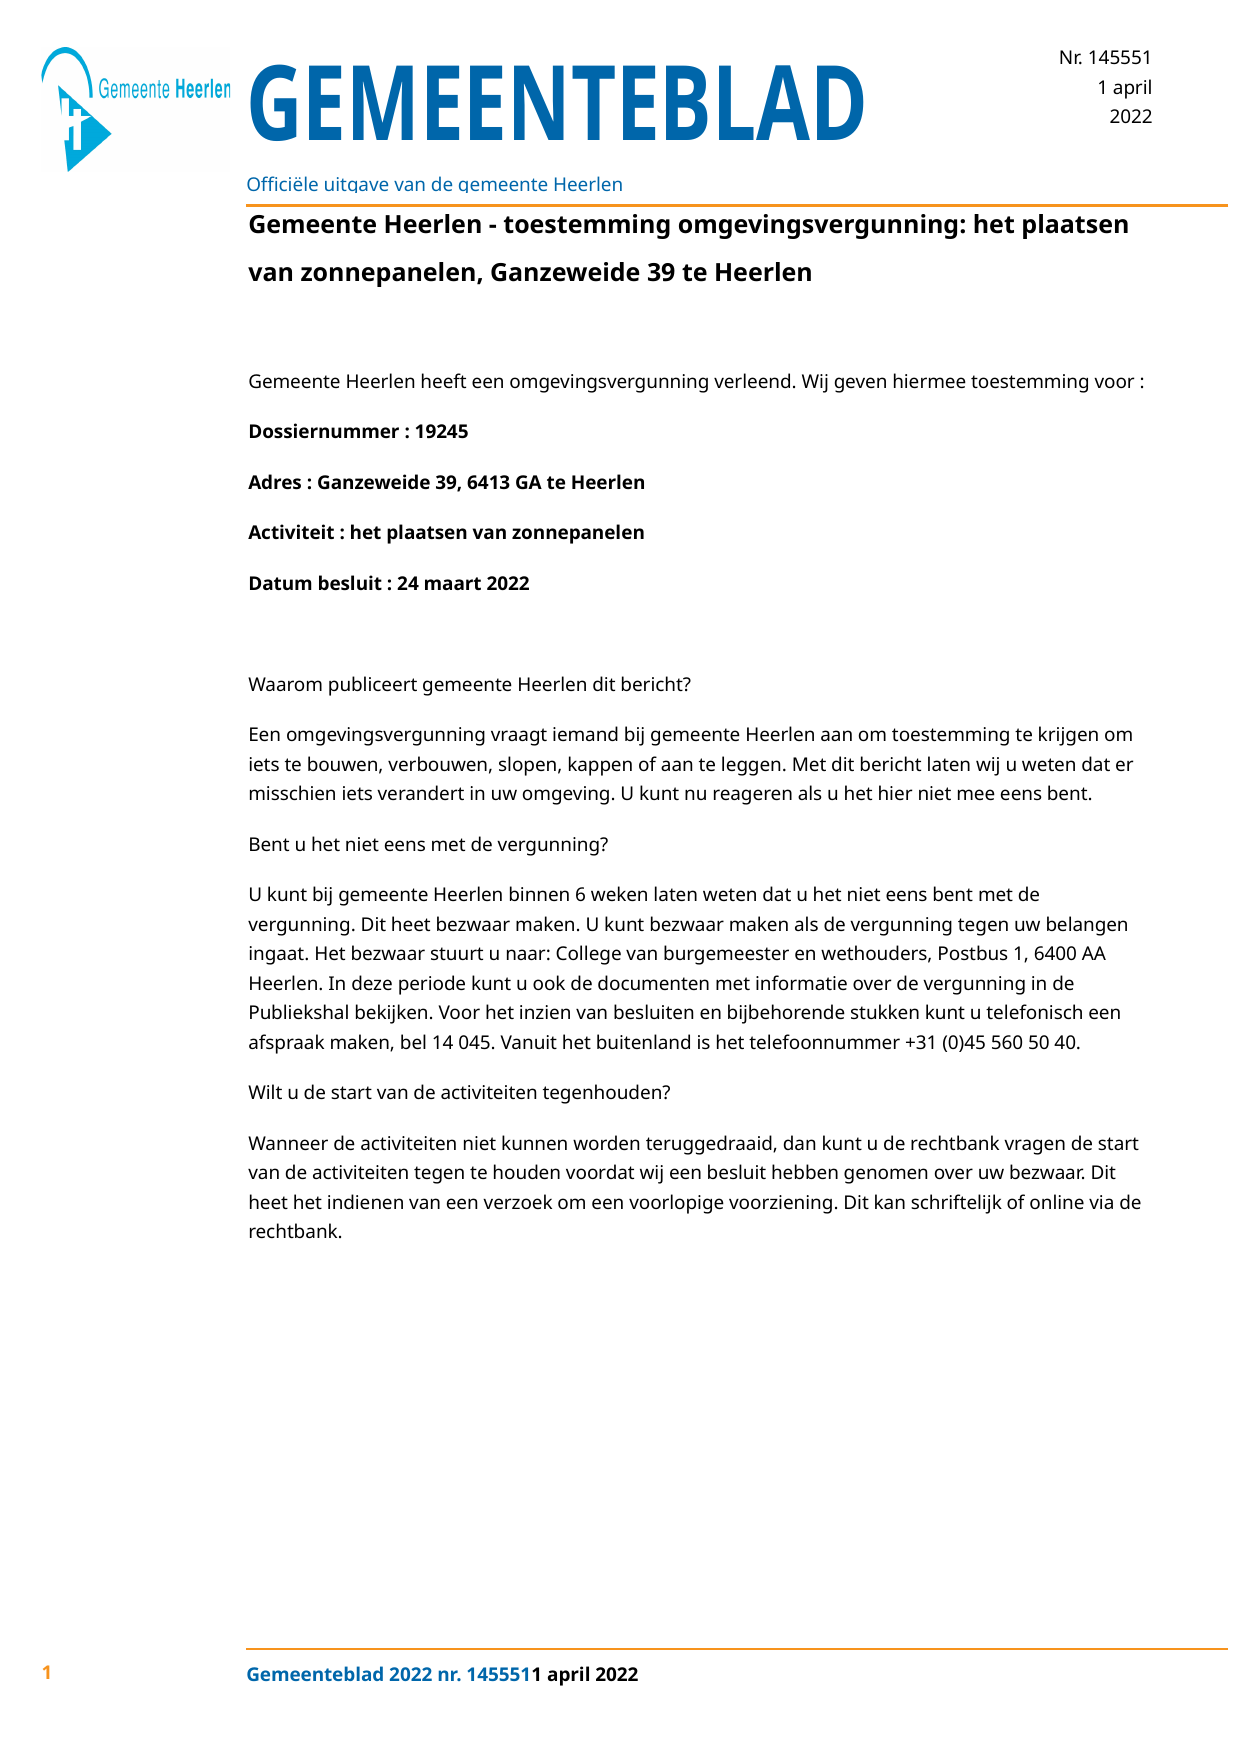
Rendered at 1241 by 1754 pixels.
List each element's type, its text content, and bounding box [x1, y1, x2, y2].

text Bent u het niet eens met de vergunning? [248, 831, 1152, 857]
text Datum besluit : 24 maart 2022 [248, 570, 1152, 596]
picture [41, 47, 231, 172]
text Gemeente Heerlen - toestemming omgevingsvergunning: het plaatsen van zonnepanelen, Ganzeweide 39 te Heerlen [248, 207, 1152, 288]
text Wanneer de activiteiten niet kunnen worden teruggedraaid, dan kunt u de rechtbank vragen de start van de activiteiten tegen te houden voordat wij een besluit hebben genomen over uw bezwaar. Dit heet het indienen van een verzoek om een voorlopige voorziening. Dit kan schriftelijk of online via de rechtbank. [248, 1130, 1152, 1244]
text Dossiernummer : 19245 [248, 419, 1152, 444]
text U kunt bij gemeente Heerlen binnen 6 weken laten weten dat u het niet eens bent met de vergunning. Dit heet bezwaar maken. U kunt bezwaar maken als de vergunning tegen uw belangen ingaat. Het bezwaar stuurt u naar: College van burgemeester en wethouders, Postbus 1, 6400 AA Heerlen. In deze periode kunt u ook de documenten met informatie over de vergunning in de Publiekshal bekijken. Voor het inzien van besluiten en bijbehorende stukken kunt u telefonisch een afspraak maken, bel 14 045. Vanuit het buitenland is het telefoonnummer +31 (0)45 560 50 40. [248, 881, 1152, 1055]
picture [41, 47, 59, 70]
text Adres : Ganzeweide 39, 6413 GA te Heerlen [248, 469, 1152, 495]
text Een omgevingsvergunning vraagt iemand bij gemeente Heerlen aan om toestemming te krijgen om iets te bouwen, verbouwen, slopen, kappen of aan te leggen. Met dit bericht laten wij u weten dat er misschien iets verandert in uw omgeving. U kunt nu reageren als u het hier niet mee eens bent. [248, 721, 1152, 806]
text Gemeente Heerlen heeft een omgevingsvergunning verleend. Wij geven hiermee toestemming voor : [248, 368, 1152, 394]
text Waarom publiceert gemeente Heerlen dit bericht? [248, 671, 1152, 697]
text Wilt u de start van de activiteiten tegenhouden? [248, 1079, 1152, 1105]
text Activiteit : het plaatsen van zonnepanelen [248, 519, 1152, 545]
